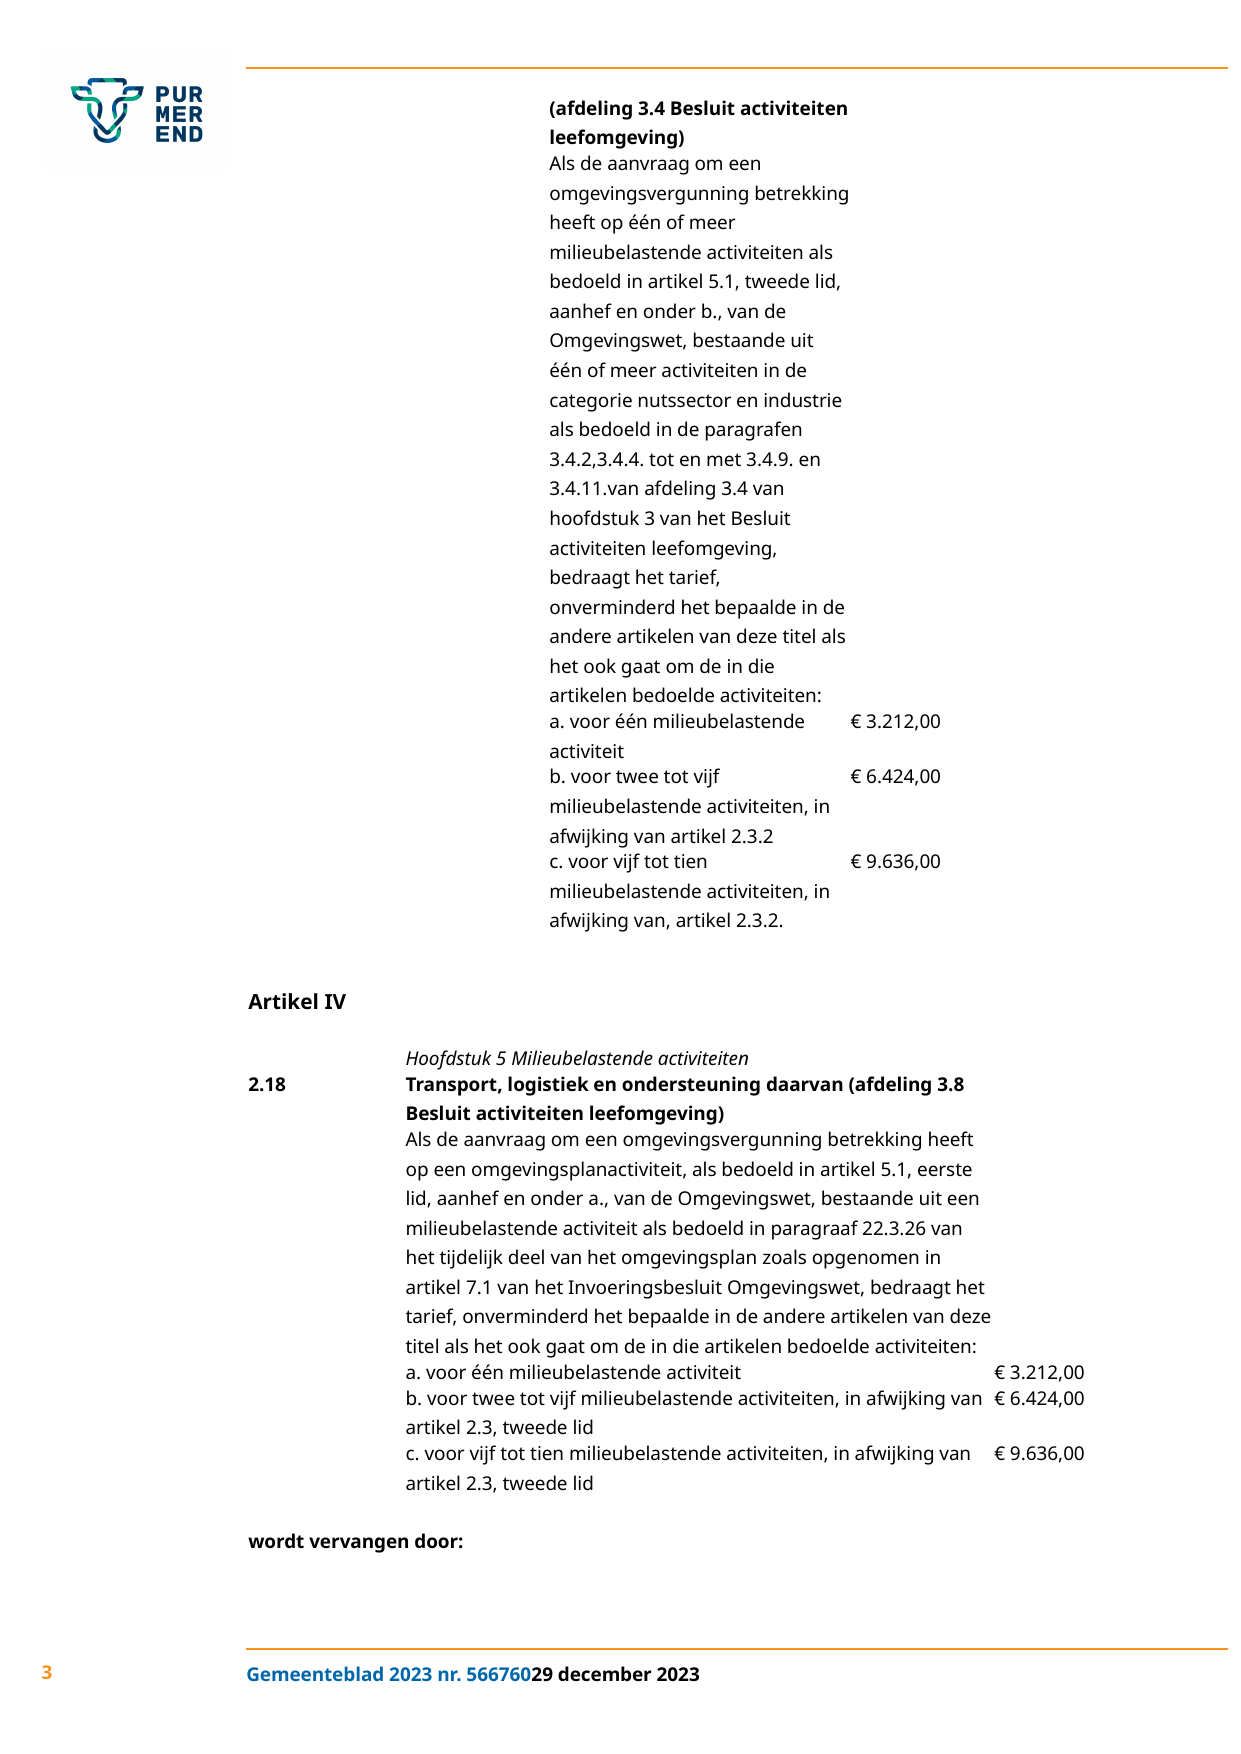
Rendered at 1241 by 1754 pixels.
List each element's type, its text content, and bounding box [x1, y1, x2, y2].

table_cell Transport, logistiek en ondersteuning daarvan (afdeling 3.8 Besluit activiteiten leefomgeving) [405, 1071, 994, 1126]
table_cell [248, 764, 549, 848]
picture [41, 47, 231, 172]
table_header [994, 1045, 1152, 1071]
table_cell [248, 708, 549, 764]
table_cell € 3.212,00 [850, 708, 1152, 764]
table_cell b. voor twee tot vijf milieubelastende activiteiten, in afwijking van artikel 2.3.2 [549, 764, 850, 848]
table_cell [248, 1440, 405, 1495]
table_cell [248, 150, 549, 708]
table_cell c. voor vijf tot tien milieubelastende activiteiten, in afwijking van, artikel 2.3.2. [549, 849, 850, 933]
table_cell € 3.212,00 [994, 1359, 1152, 1385]
table_cell Als de aanvraag om een omgevingsvergunning betrekking heeft op een omgevingsplanactiviteit, als bedoeld in artikel 5.1, eerste lid, aanhef en onder a., van de Omgevingswet, bestaande uit een milieubelastende activiteit als bedoeld in paragraaf 22.3.26 van het tijdelijk deel van het omgevingsplan zoals opgenomen in artikel 7.1 van het Invoeringsbesluit Omgevingswet, bedraagt het tarief, onverminderd het bepaalde in de andere artikelen van deze titel als het ook gaat om de in die artikelen bedoelde activiteiten: [405, 1126, 994, 1359]
table_cell [248, 849, 549, 933]
table_cell b. voor twee tot vijf milieubelastende activiteiten, in afwijking van artikel 2.3, tweede lid [405, 1385, 994, 1440]
table_cell [994, 1071, 1152, 1126]
table_cell [248, 1385, 405, 1440]
table_header Hoofdstuk 5 Milieubelastende activiteiten [405, 1045, 994, 1071]
table_header [248, 1045, 405, 1071]
table_cell [248, 1126, 405, 1359]
table_cell [850, 150, 1152, 708]
table_cell 2.18 [248, 1071, 405, 1126]
table_cell [248, 95, 549, 150]
table_cell [248, 1359, 405, 1385]
table_cell [850, 95, 1152, 150]
text wordt vervangen door: [248, 1528, 1152, 1554]
table_cell a. voor één milieubelastende activiteit [549, 708, 850, 764]
table_cell € 9.636,00 [994, 1440, 1152, 1495]
table_cell [994, 1126, 1152, 1359]
table_cell a. voor één milieubelastende activiteit [405, 1359, 994, 1385]
table_cell Als de aanvraag om een omgevingsvergunning betrekking heeft op één of meer milieubelastende activiteiten als bedoeld in artikel 5.1, tweede lid, aanhef en onder b., van de Omgevingswet, bestaande uit één of meer activiteiten in de categorie nutssector en industrie als bedoeld in de paragrafen 3.4.2,3.4.4. tot en met 3.4.9. en 3.4.11.van afdeling 3.4 van hoofdstuk 3 van het Besluit activiteiten leefomgeving, bedraagt het tarief, onverminderd het bepaalde in de andere artikelen van deze titel als het ook gaat om de in die artikelen bedoelde activiteiten: [549, 150, 850, 708]
table_cell c. voor vijf tot tien milieubelastende activiteiten, in afwijking van artikel 2.3, tweede lid [405, 1440, 994, 1495]
table_cell € 6.424,00 [850, 764, 1152, 848]
table_cell € 6.424,00 [994, 1385, 1152, 1440]
table_cell (afdeling 3.4 Besluit activiteiten leefomgeving) [549, 95, 850, 150]
table_cell € 9.636,00 [850, 849, 1152, 933]
text Artikel IV [248, 987, 1152, 1016]
